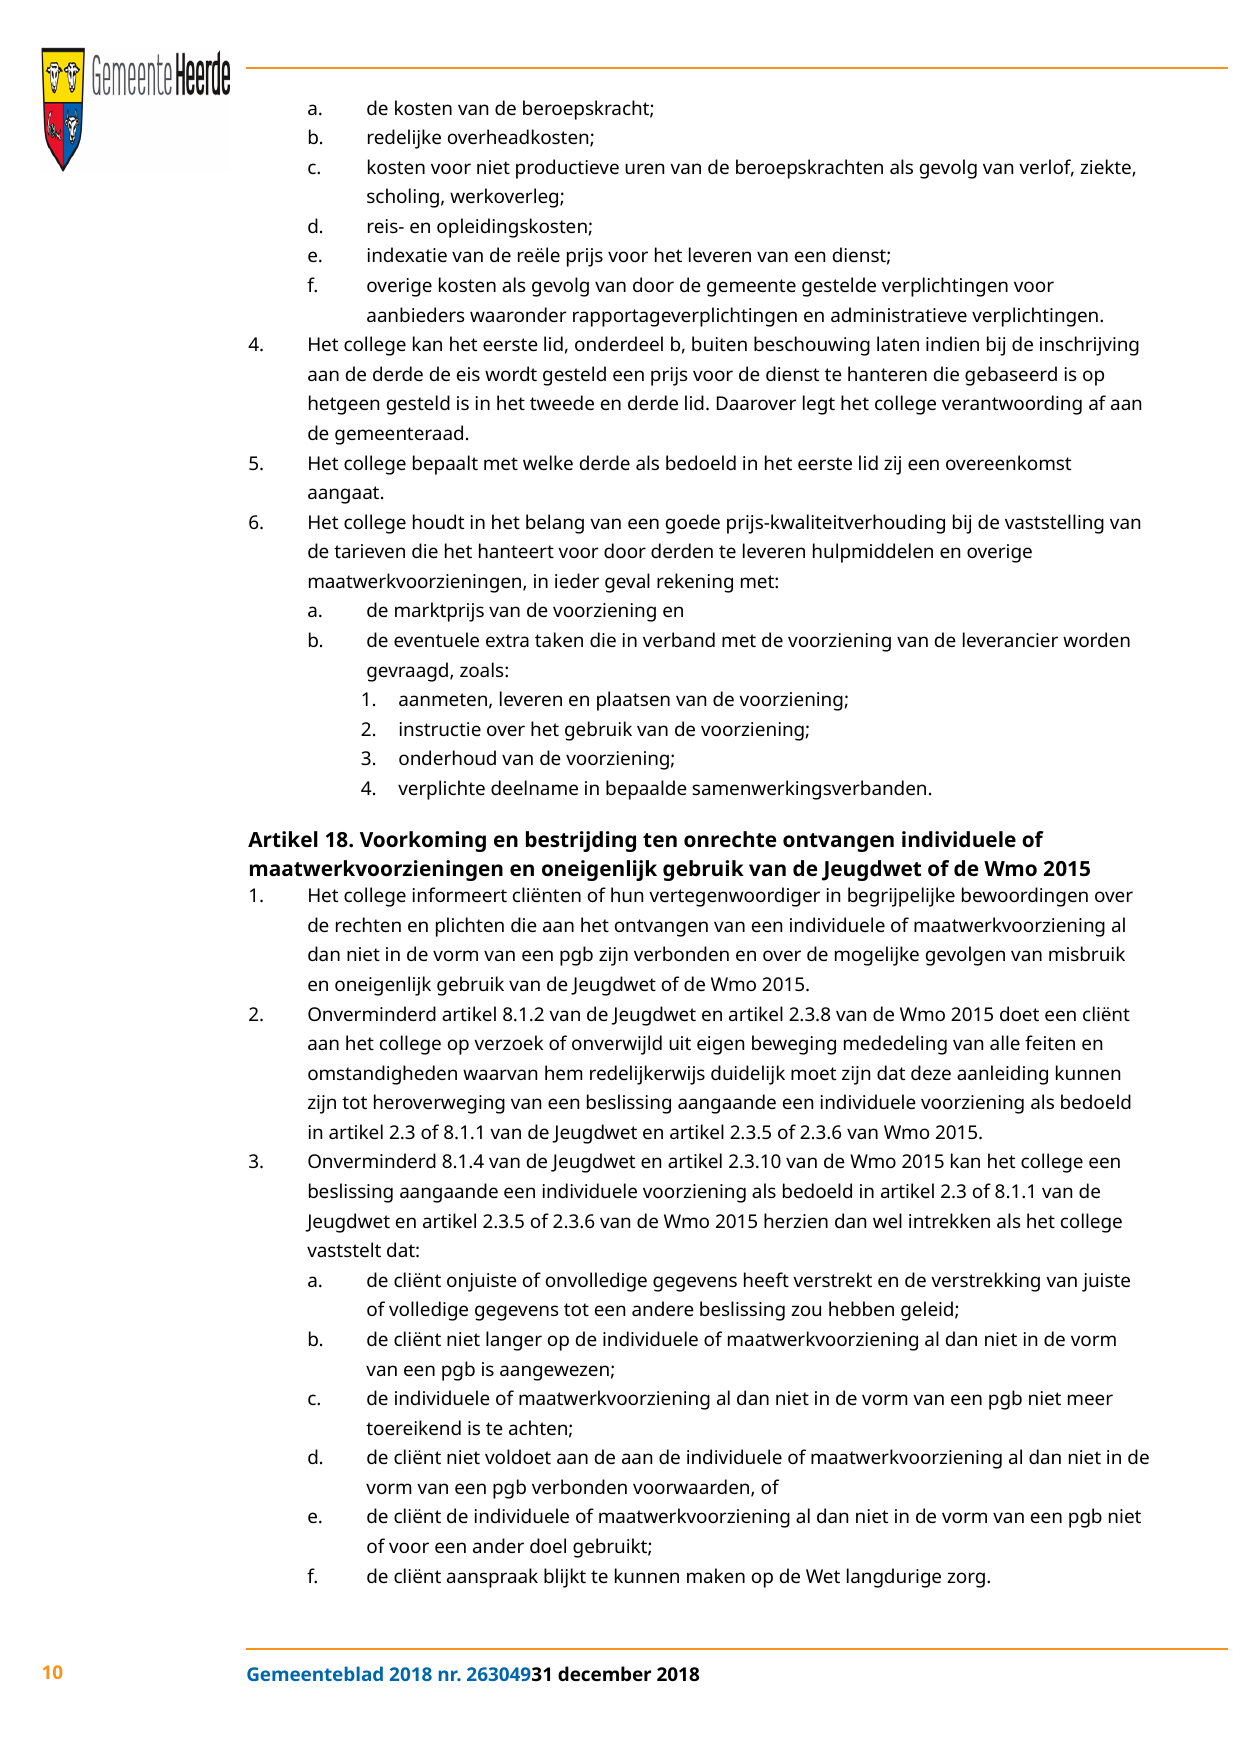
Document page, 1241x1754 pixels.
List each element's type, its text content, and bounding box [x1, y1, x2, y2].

list de marktprijs van de voorziening en [307, 598, 1152, 623]
list de cliënt de individuele of maatwerkvoorziening al dan niet in de vorm van een pgb niet of voor een ander doel gebruikt; [307, 1504, 1152, 1559]
list instructie over het gebruik van de voorziening; [361, 716, 1152, 742]
list reis- en opleidingskosten; [307, 213, 1152, 239]
list Het college informeert cliënten of hun vertegenwoordiger in begrijpelijke bewoordingen over de rechten en plichten die aan het ontvangen van een individuele of maatwerkvoorziening al dan niet in de vorm van een pgb zijn verbonden en over de mogelijke gevolgen van misbruik en oneigenlijk gebruik van de Jeugdwet of de Wmo 2015. [248, 882, 1152, 997]
list indexatie van de reële prijs voor het leveren van een dienst; [307, 243, 1152, 268]
list Onverminderd 8.1.4 van de Jeugdwet en artikel 2.3.10 van de Wmo 2015 kan het college een beslissing aangaande een individuele voorziening als bedoeld in artikel 2.3 of 8.1.1 van de Jeugdwet en artikel 2.3.5 of 2.3.6 van de Wmo 2015 herzien dan wel intrekken als het college vaststelt dat: [248, 1149, 1152, 1263]
text Artikel 18. Voorkoming en bestrijding ten onrechte ontvangen individuele of maatwerkvoorzieningen en oneigenlijk gebruik van de Jeugdwet of de Wmo 2015 [248, 826, 1152, 882]
list de kosten van de beroepskracht; [307, 95, 1152, 121]
list de individuele of maatwerkvoorziening al dan niet in de vorm van een pgb niet meer toereikend is te achten; [307, 1385, 1152, 1441]
list de cliënt onjuiste of onvolledige gegevens heeft verstrekt en de verstrekking van juiste of volledige gegevens tot een andere beslissing zou hebben geleid; [307, 1267, 1152, 1322]
list overige kosten als gevolg van door de gemeente gestelde verplichtingen voor aanbieders waaronder rapportageverplichtingen en administratieve verplichtingen. [307, 272, 1152, 328]
list redelijke overheadkosten; [307, 124, 1152, 150]
picture [41, 47, 231, 172]
list de cliënt niet langer op de individuele of maatwerkvoorziening al dan niet in de vorm van een pgb is aangewezen; [307, 1326, 1152, 1382]
list de cliënt aanspraak blijkt te kunnen maken op de Wet langdurige zorg. [307, 1563, 1152, 1589]
list de cliënt niet voldoet aan de aan de individuele of maatwerkvoorziening al dan niet in de vorm van een pgb verbonden voorwaarden, of [307, 1444, 1152, 1500]
list Het college kan het eerste lid, onderdeel b, buiten beschouwing laten indien bij de inschrijving aan de derde de eis wordt gesteld een prijs voor de dienst te hanteren die gebaseerd is op hetgeen gesteld is in het tweede en derde lid. Daarover legt het college verantwoording af aan de gemeenteraad. [248, 331, 1152, 446]
list Onverminderd artikel 8.1.2 van de Jeugdwet en artikel 2.3.8 van de Wmo 2015 doet een cliënt aan het college op verzoek of onverwijld uit eigen beweging mededeling van alle feiten en omstandigheden waarvan hem redelijkerwijs duidelijk moet zijn dat deze aanleiding kunnen zijn tot heroverweging van een beslissing aangaande een individuele voorziening als bedoeld in artikel 2.3 of 8.1.1 van de Jeugdwet en artikel 2.3.5 of 2.3.6 van Wmo 2015. [248, 1001, 1152, 1145]
list kosten voor niet productieve uren van de beroepskrachten als gevolg van verlof, ziekte, scholing, werkoverleg; [307, 154, 1152, 209]
list verplichte deelname in bepaalde samenwerkingsverbanden. [361, 775, 1152, 801]
list Het college houdt in het belang van een goede prijs-kwaliteitverhouding bij de vaststelling van de tarieven die het hanteert voor door derden te leveren hulpmiddelen en overige maatwerkvoorzieningen, in ieder geval rekening met: [248, 509, 1152, 594]
list de eventuele extra taken die in verband met de voorziening van de leverancier worden gevraagd, zoals: [307, 627, 1152, 683]
list Het college bepaalt met welke derde als bedoeld in het eerste lid zij een overeenkomst aangaat. [248, 450, 1152, 505]
list aanmeten, leveren en plaatsen van de voorziening; [361, 686, 1152, 712]
list onderhoud van de voorziening; [361, 746, 1152, 771]
